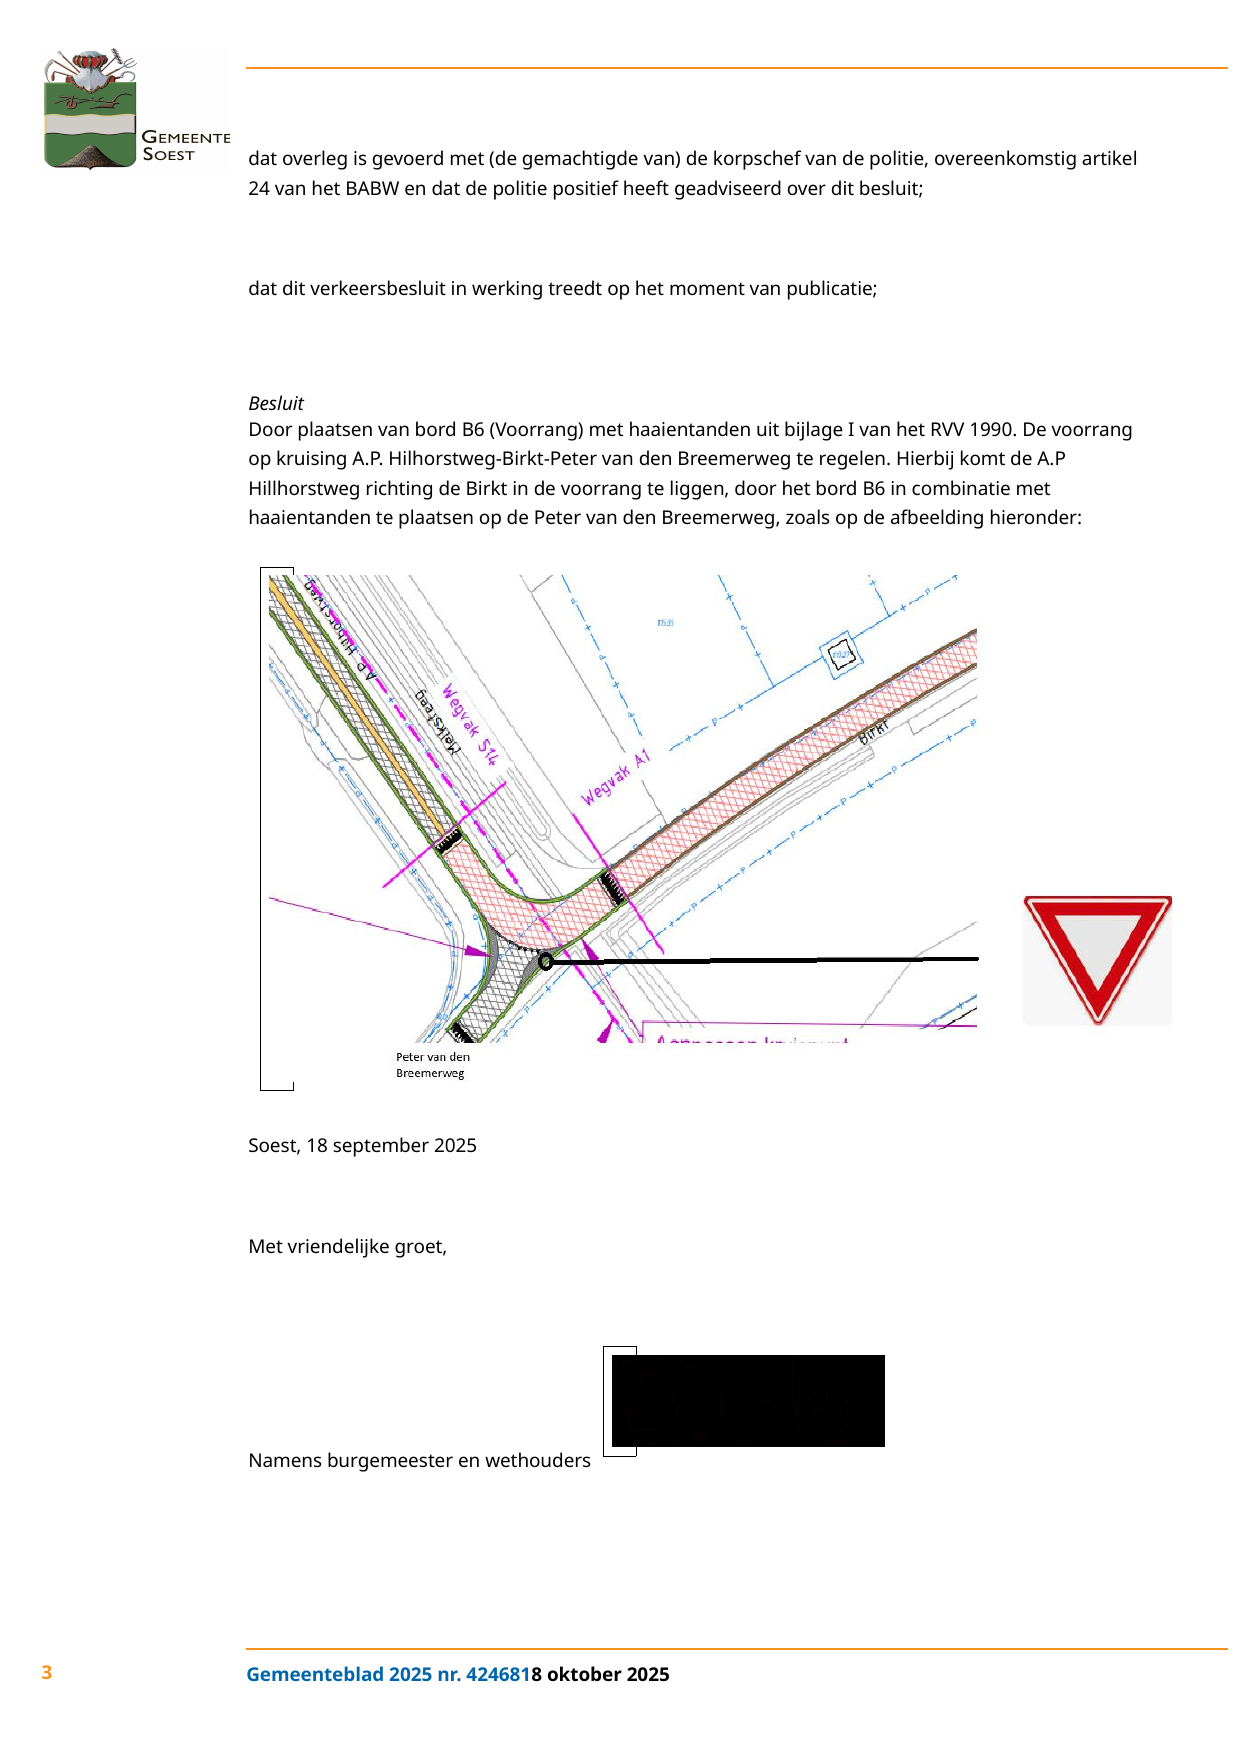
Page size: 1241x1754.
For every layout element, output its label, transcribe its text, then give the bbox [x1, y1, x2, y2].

text dat dit verkeersbesluit in werking treedt op het moment van publicatie; [248, 276, 1152, 301]
picture [268, 575, 1173, 1082]
picture [41, 47, 231, 172]
text Met vriendelijke groet, [248, 1233, 1152, 1259]
text Door plaatsen van bord B6 (Voorrang) met haaientanden uit bijlage I van het RVV 1990. De voorrang op kruising A.P. Hilhorstweg-Birkt-Peter van den Breemerweg te regelen. Hierbij komt de A.P Hillhorstweg richting de Birkt in de voorrang te liggen, door het bord B6 in combinatie met haaientanden te plaatsen op de Peter van den Breemerweg, zoals op de afbeelding hieronder: [248, 416, 1152, 530]
text dat overleg is gevoerd met (de gemachtigde van) de korpschef van de politie, overeenkomstig artikel 24 van het BABW en dat de politie positief heeft geadviseerd over dit besluit; [248, 145, 1152, 201]
picture [612, 1355, 885, 1447]
text Besluit [248, 390, 1152, 416]
text Soest, 18 september 2025 [248, 1133, 1152, 1158]
text Namens burgemeester en wethouders [248, 1334, 1152, 1473]
